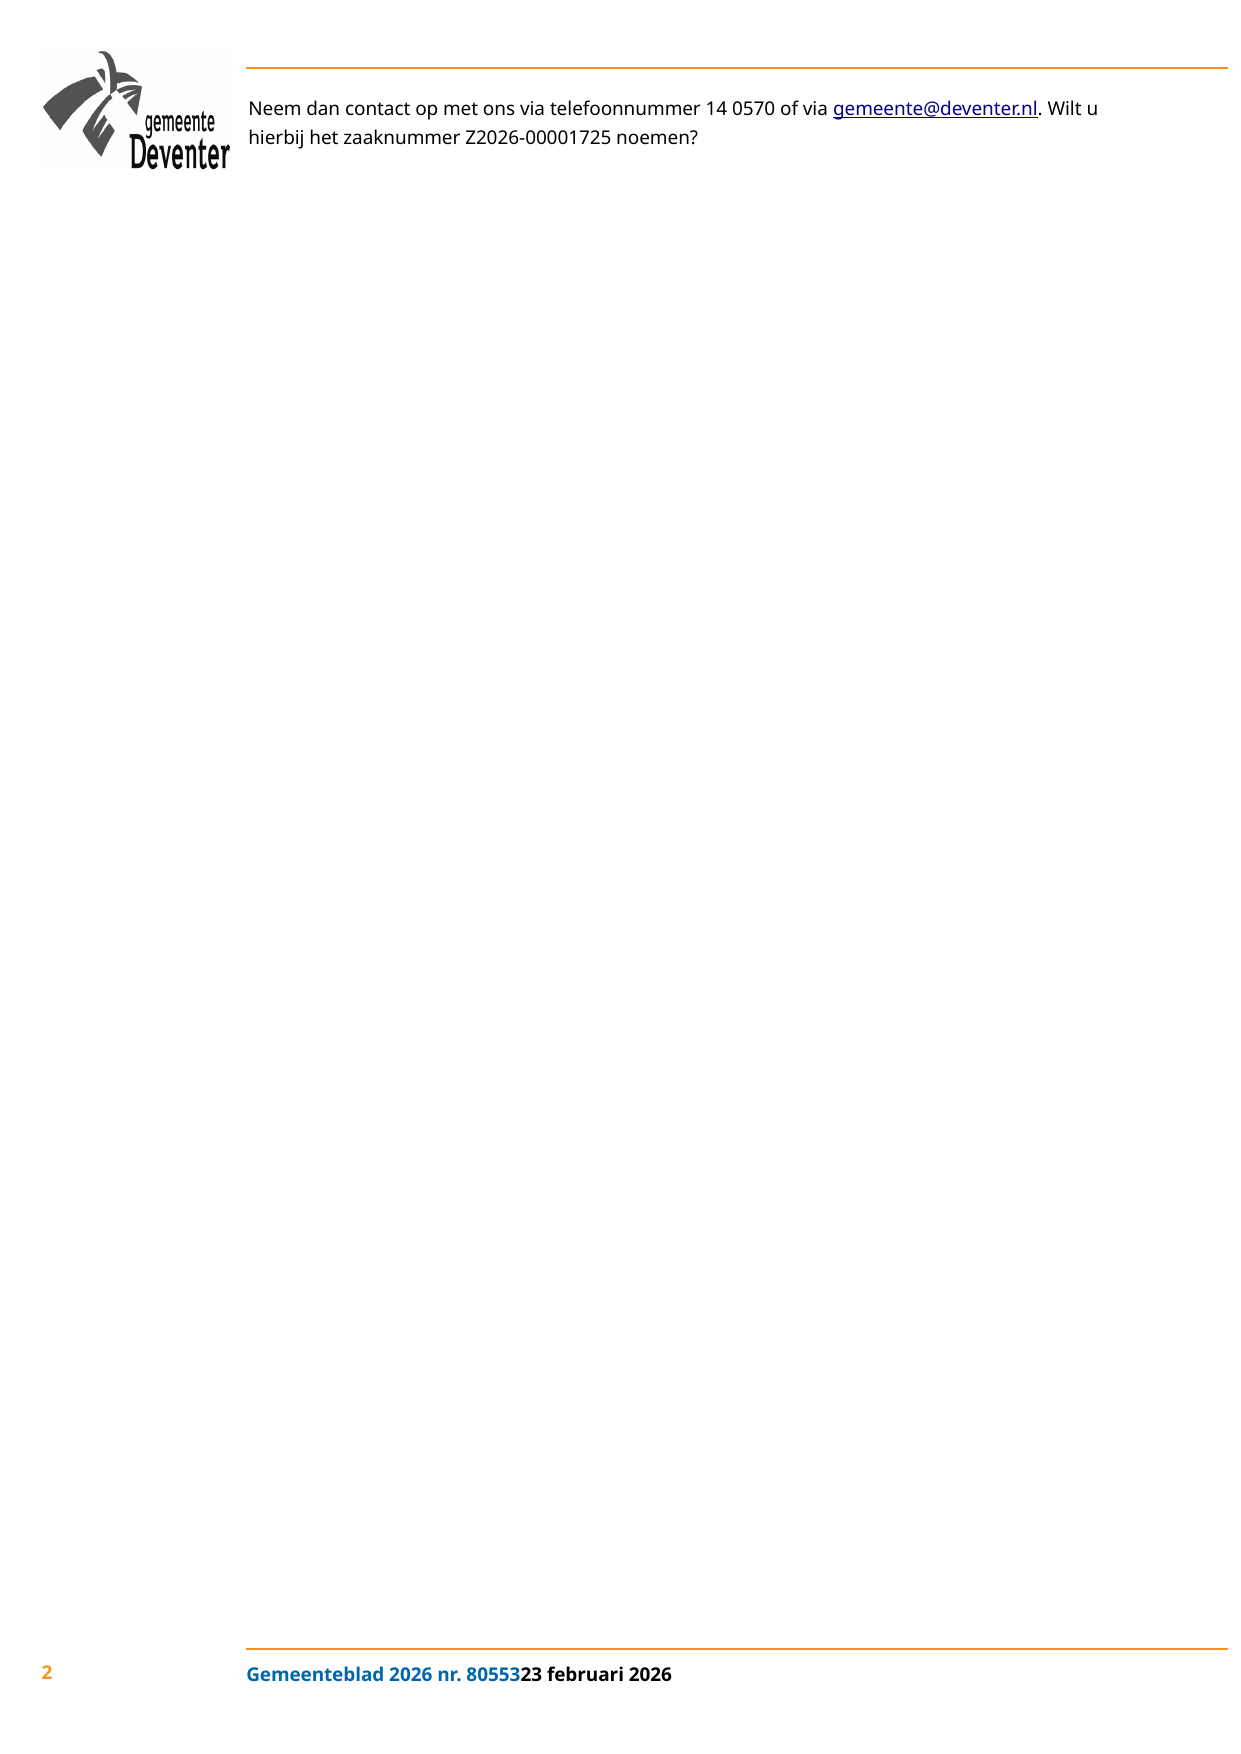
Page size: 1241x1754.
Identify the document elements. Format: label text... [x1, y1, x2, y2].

picture [41, 47, 231, 172]
text Neem dan contact op met ons via telefoonnummer 14 0570 of via gemeente@deventer.nl. Wilt u hierbij het zaaknummer Z2026-00001725 noemen? [248, 95, 1152, 150]
